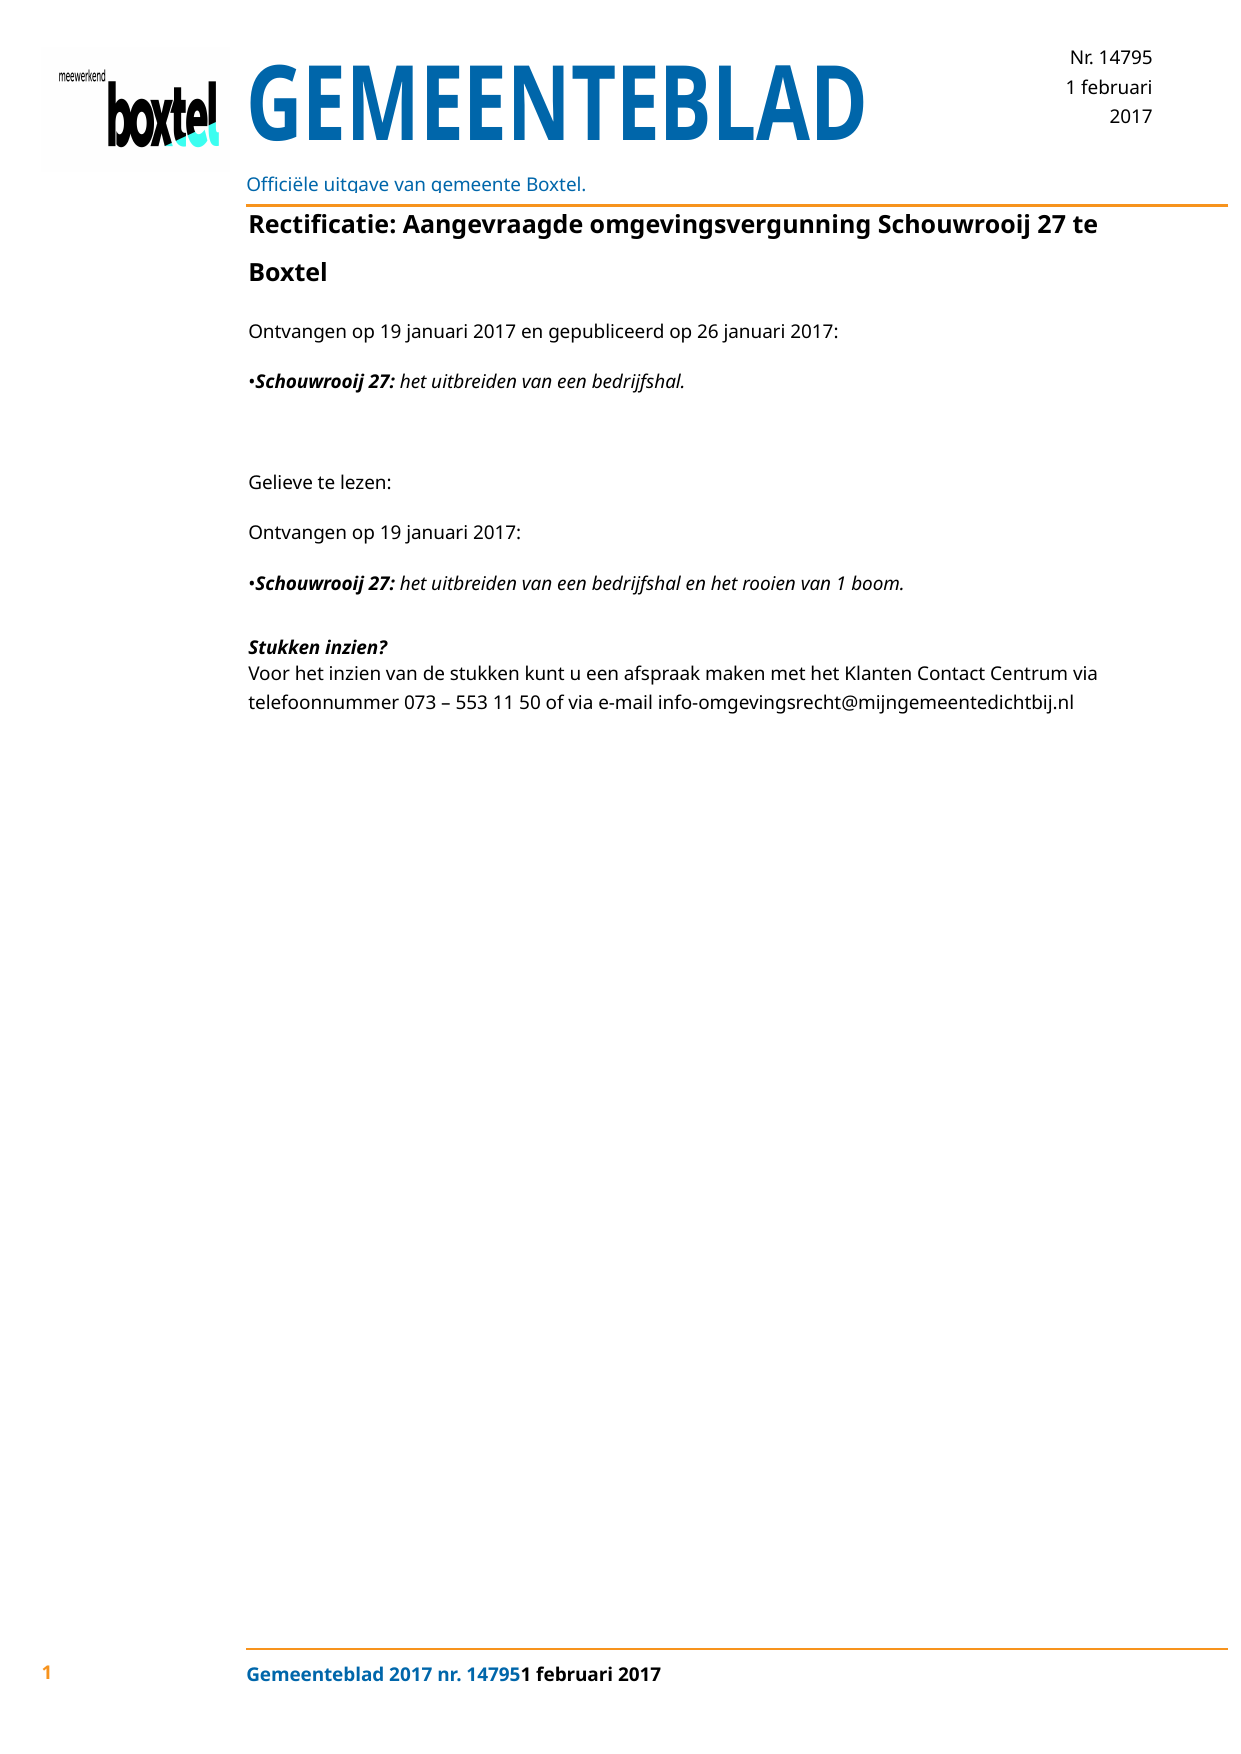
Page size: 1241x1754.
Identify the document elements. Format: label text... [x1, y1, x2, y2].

text Stukken inzien? [248, 634, 1152, 660]
text Rectificatie: Aangevraagde omgevingsvergunning Schouwrooij 27 te Boxtel [248, 207, 1152, 288]
text Gelieve te lezen: [248, 469, 1152, 495]
text •Schouwrooij 27: het uitbreiden van een bedrijfshal en het rooien van 1 boom. [248, 570, 1152, 596]
text Ontvangen op 19 januari 2017: [248, 519, 1152, 545]
text •Schouwrooij 27: het uitbreiden van een bedrijfshal. [248, 368, 1152, 394]
picture [41, 47, 231, 172]
text Ontvangen op 19 januari 2017 en gepubliceerd op 26 januari 2017: [248, 318, 1152, 344]
text Voor het inzien van de stukken kunt u een afspraak maken met het Klanten Contact Centrum via telefoonnummer 073 – 553 11 50 of via e-mail info-omgevingsrecht@mijngemeentedichtbij.nl [248, 660, 1152, 715]
